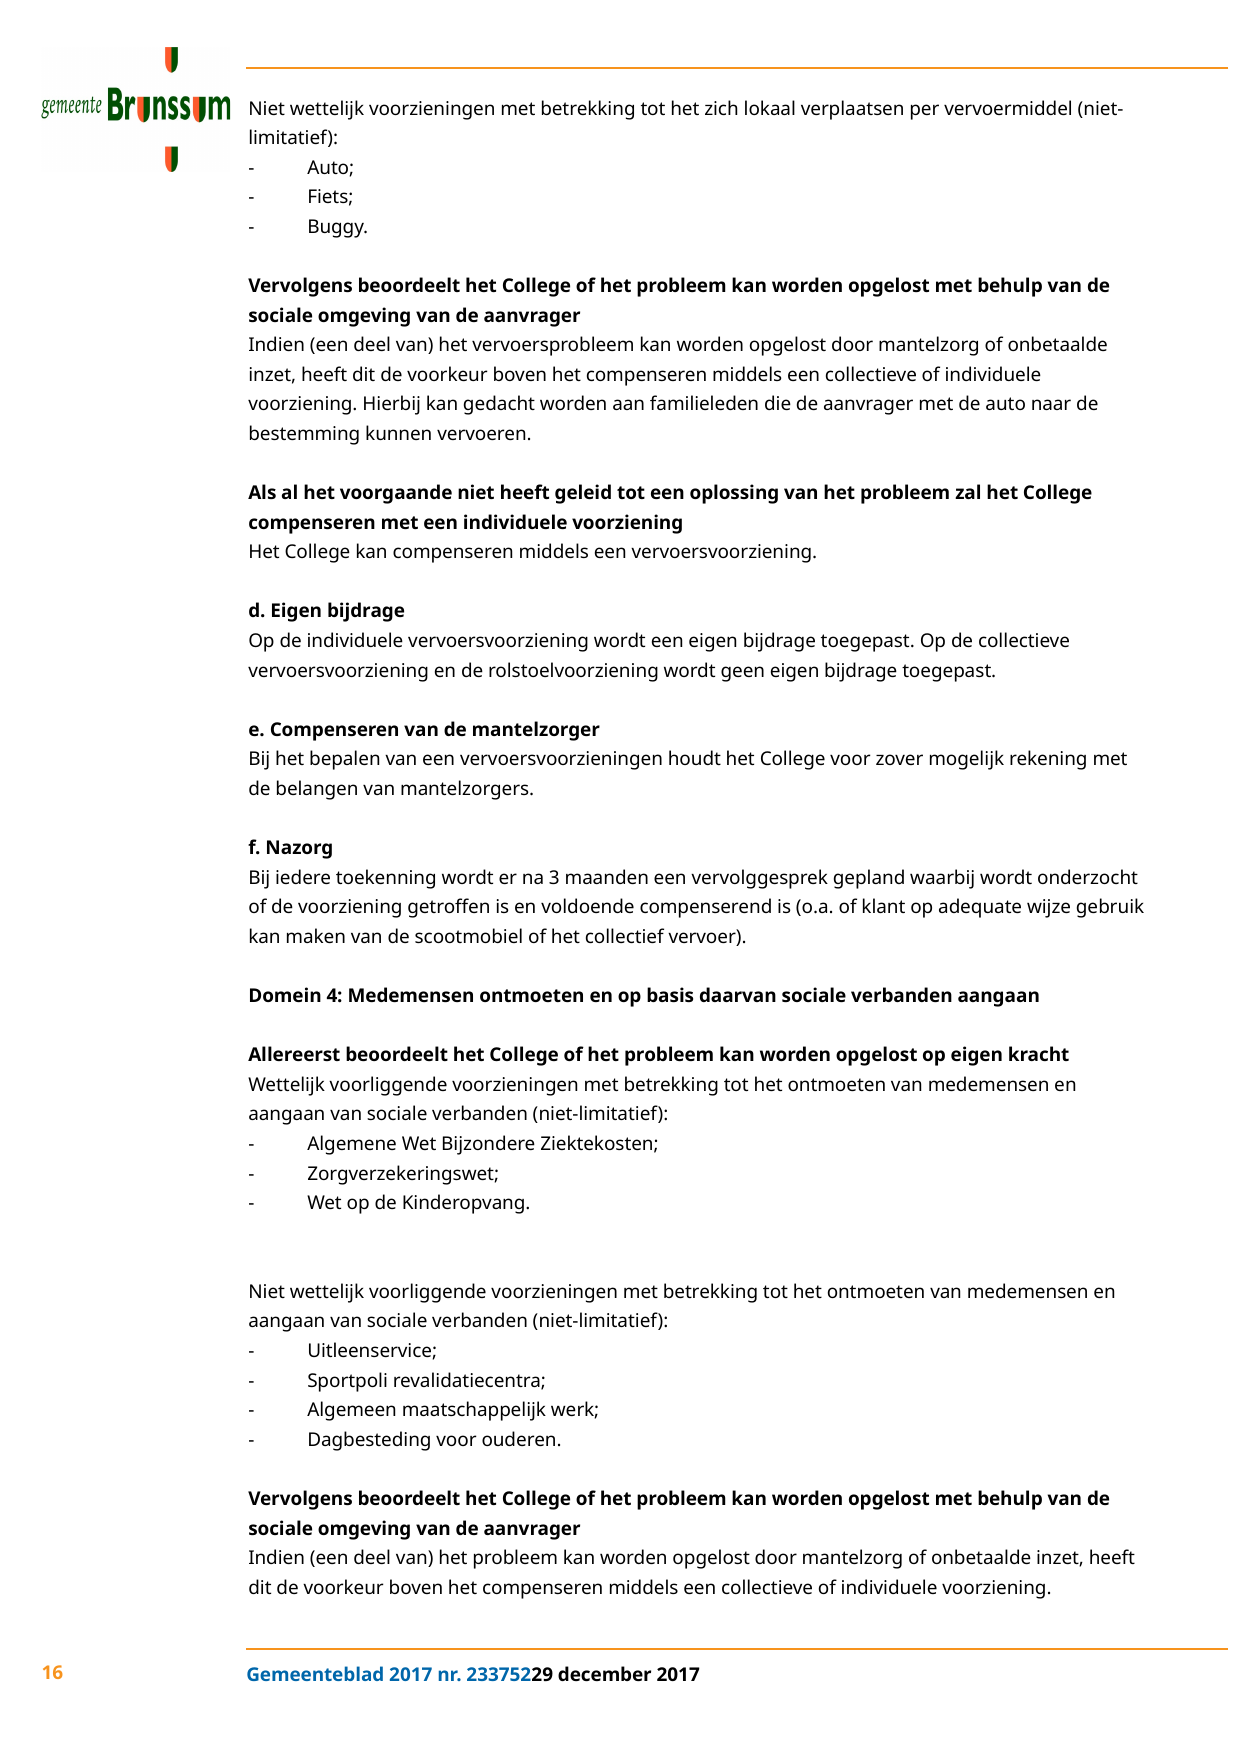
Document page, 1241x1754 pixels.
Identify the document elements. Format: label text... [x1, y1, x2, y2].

text Vervolgens beoordeelt het College of het probleem kan worden opgelost met behulp van de sociale omgeving van de aanvrager [248, 1485, 1152, 1541]
list Dagbesteding voor ouderen. [248, 1426, 1152, 1452]
text Niet wettelijk voorliggende voorzieningen met betrekking tot het ontmoeten van medemensen en aangaan van sociale verbanden (niet-limitatief): [248, 1278, 1152, 1333]
list Zorgverzekeringswet; [248, 1160, 1152, 1186]
text f. Nazorg [248, 834, 1152, 860]
text Vervolgens beoordeelt het College of het probleem kan worden opgelost met behulp van de sociale omgeving van de aanvrager [248, 272, 1152, 328]
text Allereerst beoordeelt het College of het probleem kan worden opgelost op eigen kracht [248, 1041, 1152, 1067]
text Indien (een deel van) het vervoersprobleem kan worden opgelost door mantelzorg of onbetaalde inzet, heeft dit de voorkeur boven het compenseren middels een collectieve of individuele voorziening. Hierbij kan gedacht worden aan familieleden die de aanvrager met de auto naar de bestemming kunnen vervoeren. [248, 331, 1152, 446]
list Uitleenservice; [248, 1337, 1152, 1363]
list Auto; [248, 154, 1152, 180]
list Buggy. [248, 213, 1152, 239]
text Als al het voorgaande niet heeft geleid tot een oplossing van het probleem zal het College compenseren met een individuele voorziening [248, 479, 1152, 535]
text d. Eigen bijdrage [248, 598, 1152, 623]
text Indien (een deel van) het probleem kan worden opgelost door mantelzorg of onbetaalde inzet, heeft dit de voorkeur boven het compenseren middels een collectieve of individuele voorziening. [248, 1544, 1152, 1600]
text Bij iedere toekenning wordt er na 3 maanden een vervolggesprek gepland waarbij wordt onderzocht of de voorziening getroffen is en voldoende compenserend is (o.a. of klant op adequate wijze gebruik kan maken van de scootmobiel of het collectief vervoer). [248, 864, 1152, 949]
list Sportpoli revalidatiecentra; [248, 1367, 1152, 1393]
list Wet op de Kinderopvang. [248, 1189, 1152, 1215]
text Domein 4: Medemensen ontmoeten en op basis daarvan sociale verbanden aangaan [248, 982, 1152, 1008]
picture [41, 47, 231, 172]
list Algemene Wet Bijzondere Ziektekosten; [248, 1130, 1152, 1156]
text Het College kan compenseren middels een vervoersvoorziening. [248, 538, 1152, 564]
text Niet wettelijk voorzieningen met betrekking tot het zich lokaal verplaatsen per vervoermiddel (niet-limitatief): [248, 95, 1152, 150]
text e. Compenseren van de mantelzorger [248, 716, 1152, 742]
list Algemeen maatschappelijk werk; [248, 1396, 1152, 1422]
text Wettelijk voorliggende voorzieningen met betrekking tot het ontmoeten van medemensen en aangaan van sociale verbanden (niet-limitatief): [248, 1071, 1152, 1126]
list Fiets; [248, 183, 1152, 209]
text Op de individuele vervoersvoorziening wordt een eigen bijdrage toegepast. Op de collectieve vervoersvoorziening en de rolstoelvoorziening wordt geen eigen bijdrage toegepast. [248, 627, 1152, 683]
text Bij het bepalen van een vervoersvoorzieningen houdt het College voor zover mogelijk rekening met de belangen van mantelzorgers. [248, 746, 1152, 801]
